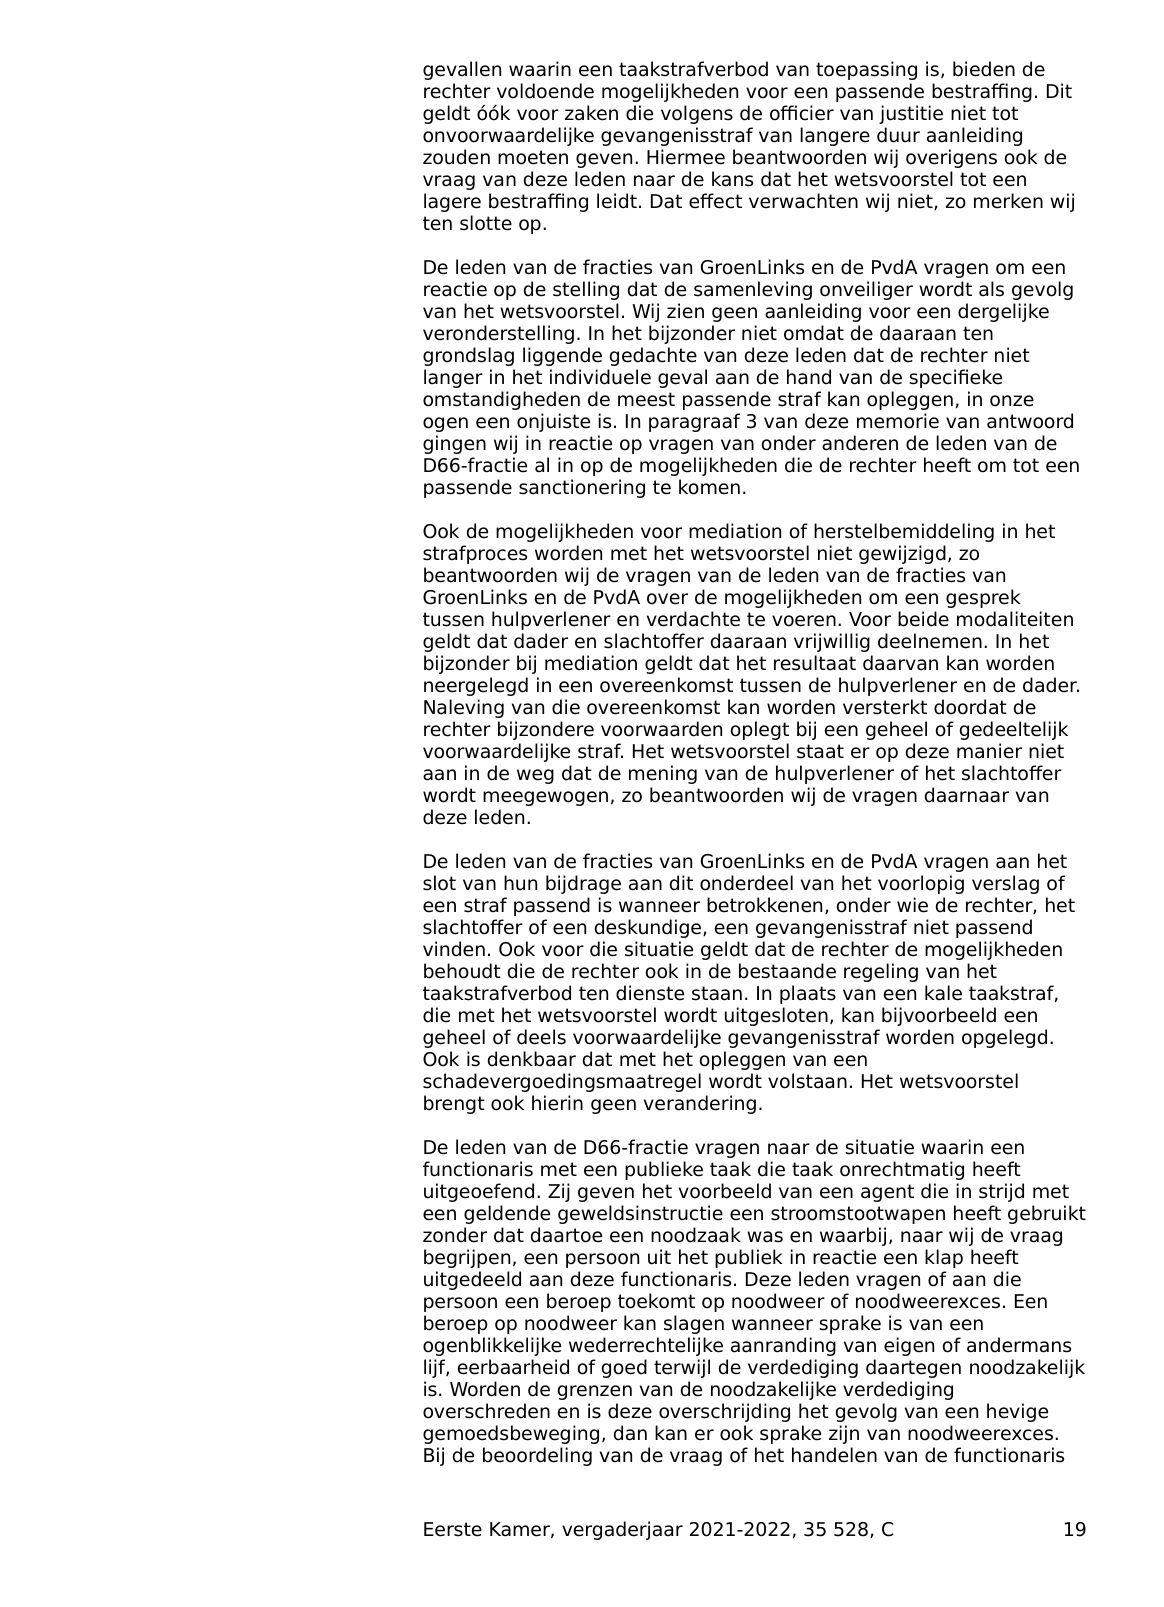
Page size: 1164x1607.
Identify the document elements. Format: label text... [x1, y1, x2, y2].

text De leden van de fracties van GroenLinks en de PvdA vragen aan het slot van hun bijdrage aan dit onderdeel van het voorlopig verslag of een straf passend is wanneer betrokkenen, onder wie de rechter, het slachtoffer of een deskundige, een gevangenisstraf niet passend vinden. Ook voor die situatie geldt dat de rechter de mogelijkheden behoudt die de rechter ook in de bestaande regeling van het taakstrafverbod ten dienste staan. In plaats van een kale taakstraf, die met het wetsvoorstel wordt uitgesloten, kan bijvoorbeeld een geheel of deels voorwaardelijke gevangenisstraf worden opgelegd. Ook is denkbaar dat met het opleggen van een schadevergoedingsmaatregel wordt volstaan. Het wetsvoorstel brengt ook hierin geen verandering. [422, 851, 1087, 1115]
text De leden van de fracties van GroenLinks en de PvdA vragen om een reactie op de stelling dat de samenleving onveiliger wordt als gevolg van het wetsvoorstel. Wij zien geen aanleiding voor een dergelijke veronderstelling. In het bijzonder niet omdat de daaraan ten grondslag liggende gedachte van deze leden dat de rechter niet langer in het individuele geval aan de hand van de specifieke omstandigheden de meest passende straf kan opleggen, in onze ogen een onjuiste is. In paragraaf 3 van deze memorie van antwoord gingen wij in reactie op vragen van onder anderen de leden van de D66-fractie al in op de mogelijkheden die de rechter heeft om tot een passende sanctionering te komen. [422, 257, 1087, 499]
text Ook de mogelijkheden voor mediation of herstelbemiddeling in het strafproces worden met het wetsvoorstel niet gewijzigd, zo beantwoorden wij de vragen van de leden van de fracties van GroenLinks en de PvdA over de mogelijkheden om een gesprek tussen hulpverlener en verdachte te voeren. Voor beide modaliteiten geldt dat dader en slachtoffer daaraan vrijwillig deelnemen. In het bijzonder bij mediation geldt dat het resultaat daarvan kan worden neergelegd in een overeenkomst tussen de hulpverlener en de dader. Naleving van die overeenkomst kan worden versterkt doordat de rechter bijzondere voorwaarden oplegt bij een geheel of gedeeltelijk voorwaardelijke straf. Het wetsvoorstel staat er op deze manier niet aan in de weg dat de mening van de hulpverlener of het slachtoffer wordt meegewogen, zo beantwoorden wij de vragen daarnaar van deze leden. [422, 521, 1087, 829]
text gevallen waarin een taakstrafverbod van toepassing is, bieden de rechter voldoende mogelijkheden voor een passende bestraffing. Dit geldt óók voor zaken die volgens de officier van justitie niet tot onvoorwaardelijke gevangenisstraf van langere duur aanleiding zouden moeten geven. Hiermee beantwoorden wij overigens ook de vraag van deze leden naar de kans dat het wetsvoorstel tot een lagere bestraffing leidt. Dat effect verwachten wij niet, zo merken wij ten slotte op. [422, 59, 1087, 235]
text De leden van de D66-fractie vragen naar de situatie waarin een functionaris met een publieke taak die taak onrechtmatig heeft uitgeoefend. Zij geven het voorbeeld van een agent die in strijd met een geldende geweldsinstructie een stroomstootwapen heeft gebruikt zonder dat daartoe een noodzaak was en waarbij, naar wij de vraag begrijpen, een persoon uit het publiek in reactie een klap heeft uitgedeeld aan deze functionaris. Deze leden vragen of aan die persoon een beroep toekomt op noodweer of noodweerexces. Een beroep op noodweer kan slagen wanneer sprake is van een ogenblikkelijke wederrechtelijke aanranding van eigen of andermans lijf, eerbaarheid of goed terwijl de verdediging daartegen noodzakelijk is. Worden de grenzen van de noodzakelijke verdediging overschreden en is deze overschrijding het gevolg van een hevige gemoedsbeweging, dan kan er ook sprake zijn van noodweerexces. Bij de beoordeling van de vraag of het handelen van de functionaris [422, 1137, 1087, 1467]
